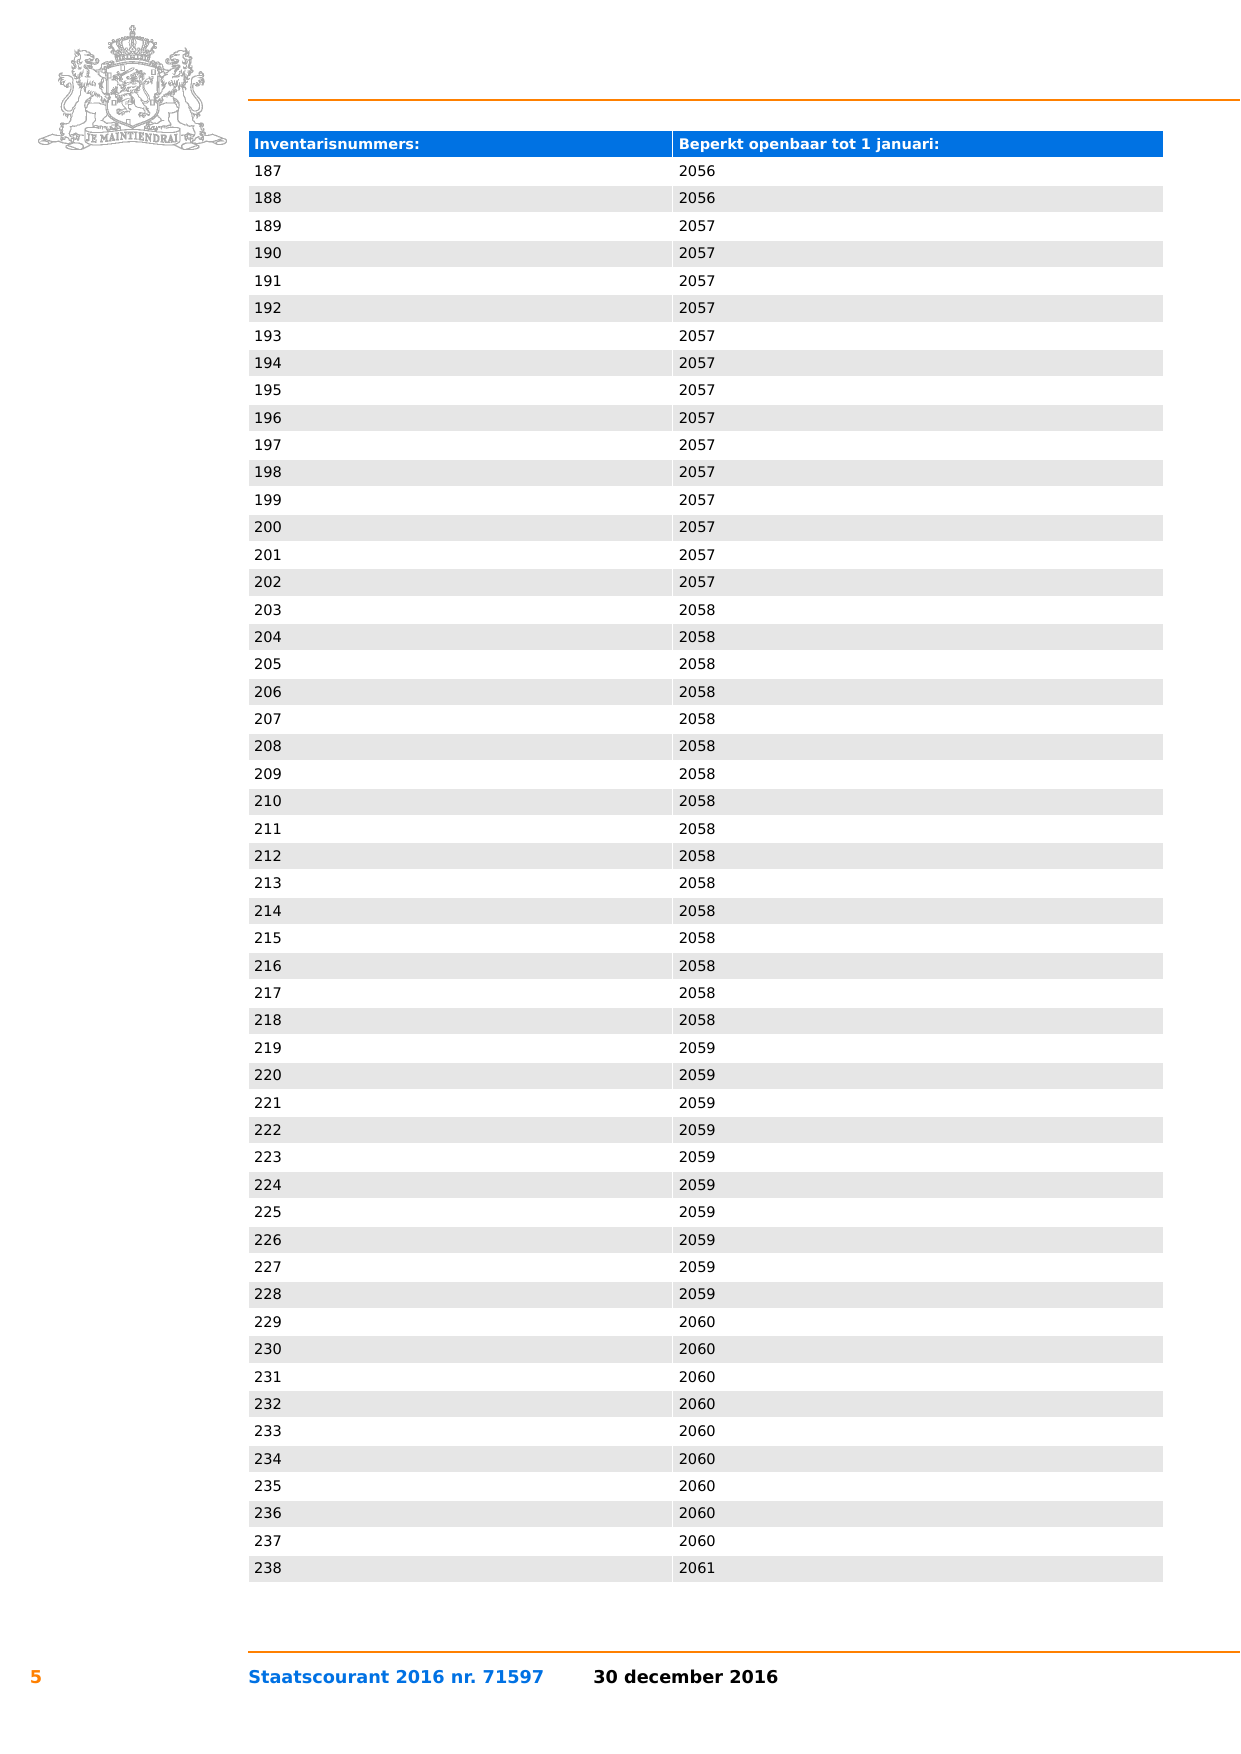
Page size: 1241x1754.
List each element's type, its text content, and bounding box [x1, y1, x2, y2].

table_cell 2058 [673, 843, 1163, 869]
table_cell 2058 [673, 980, 1163, 1007]
table_cell 2058 [673, 898, 1163, 924]
table_cell 2058 [673, 761, 1163, 787]
table_cell 220 [249, 1063, 672, 1089]
table_cell 2057 [673, 405, 1163, 431]
table_header Beperkt openbaar tot 1 januari: [673, 131, 1163, 157]
table_cell 2060 [673, 1336, 1163, 1363]
table_cell 2057 [673, 378, 1163, 404]
table_cell 222 [249, 1117, 672, 1143]
table_cell 194 [249, 350, 672, 376]
table_cell 219 [249, 1035, 672, 1061]
table_cell 2059 [673, 1035, 1163, 1061]
table_header Inventarisnummers: [249, 131, 672, 157]
table_cell 198 [249, 460, 672, 486]
table_cell 2057 [673, 460, 1163, 486]
table_cell 216 [249, 953, 672, 979]
table_cell 2059 [673, 1172, 1163, 1198]
table_cell 237 [249, 1528, 672, 1554]
table_cell 212 [249, 843, 672, 869]
table_cell 226 [249, 1227, 672, 1253]
table_cell 2057 [673, 295, 1163, 322]
table_cell 2057 [673, 487, 1163, 513]
table_cell 229 [249, 1309, 672, 1335]
table_cell 2059 [673, 1254, 1163, 1281]
table_cell 202 [249, 569, 672, 596]
table_cell 203 [249, 597, 672, 623]
table_cell 2058 [673, 706, 1163, 733]
table_cell 204 [249, 624, 672, 650]
table_cell 221 [249, 1090, 672, 1116]
table_cell 2057 [673, 569, 1163, 596]
table_cell 199 [249, 487, 672, 513]
table_cell 224 [249, 1172, 672, 1198]
table_cell 215 [249, 925, 672, 952]
table_cell 230 [249, 1336, 672, 1363]
table_cell 191 [249, 268, 672, 294]
table_cell 2059 [673, 1145, 1163, 1171]
table_cell 2058 [673, 871, 1163, 897]
table_cell 2058 [673, 679, 1163, 705]
table_cell 195 [249, 378, 672, 404]
table_cell 236 [249, 1501, 672, 1527]
table_cell 210 [249, 789, 672, 815]
table_cell 2058 [673, 734, 1163, 760]
table_cell 2057 [673, 213, 1163, 239]
table_cell 2058 [673, 651, 1163, 678]
table_cell 2060 [673, 1364, 1163, 1390]
table_cell 205 [249, 651, 672, 678]
table_cell 2056 [673, 186, 1163, 212]
table_cell 209 [249, 761, 672, 787]
table_cell 2057 [673, 350, 1163, 376]
table_cell 2057 [673, 542, 1163, 568]
table_cell 2058 [673, 597, 1163, 623]
table_cell 2059 [673, 1090, 1163, 1116]
picture [38, 25, 227, 150]
table_cell 2059 [673, 1227, 1163, 1253]
table_cell 2057 [673, 268, 1163, 294]
table_cell 214 [249, 898, 672, 924]
table_cell 188 [249, 186, 672, 212]
table_cell 207 [249, 706, 672, 733]
table_cell 2058 [673, 925, 1163, 952]
table_cell 234 [249, 1446, 672, 1472]
table_cell 2061 [673, 1556, 1163, 1582]
table_cell 228 [249, 1282, 672, 1308]
table_cell 218 [249, 1008, 672, 1034]
table_cell 233 [249, 1419, 672, 1445]
table_cell 193 [249, 323, 672, 349]
table_cell 201 [249, 542, 672, 568]
table_cell 2058 [673, 1008, 1163, 1034]
table_cell 2058 [673, 789, 1163, 815]
table_cell 2058 [673, 953, 1163, 979]
table_cell 192 [249, 295, 672, 322]
table_cell 206 [249, 679, 672, 705]
table_cell 2057 [673, 432, 1163, 459]
table_cell 2060 [673, 1473, 1163, 1500]
table_cell 2057 [673, 323, 1163, 349]
table_cell 197 [249, 432, 672, 459]
table_cell 190 [249, 241, 672, 267]
table_cell 2060 [673, 1419, 1163, 1445]
table_cell 227 [249, 1254, 672, 1281]
table_cell 189 [249, 213, 672, 239]
table_cell 2059 [673, 1063, 1163, 1089]
table_cell 2057 [673, 515, 1163, 541]
table_cell 2060 [673, 1501, 1163, 1527]
table_cell 2059 [673, 1199, 1163, 1226]
table_cell 213 [249, 871, 672, 897]
table_cell 2059 [673, 1117, 1163, 1143]
table_cell 2059 [673, 1282, 1163, 1308]
table_cell 200 [249, 515, 672, 541]
table_cell 231 [249, 1364, 672, 1390]
table_cell 2060 [673, 1309, 1163, 1335]
table_cell 2058 [673, 624, 1163, 650]
table_cell 187 [249, 158, 672, 185]
table_cell 235 [249, 1473, 672, 1500]
table_cell 238 [249, 1556, 672, 1582]
table_cell 2056 [673, 158, 1163, 185]
table_cell 225 [249, 1199, 672, 1226]
table_cell 2057 [673, 241, 1163, 267]
table_cell 2060 [673, 1391, 1163, 1417]
table_cell 211 [249, 816, 672, 842]
table_cell 2060 [673, 1446, 1163, 1472]
table_cell 223 [249, 1145, 672, 1171]
table_cell 208 [249, 734, 672, 760]
table_cell 232 [249, 1391, 672, 1417]
table_cell 2060 [673, 1528, 1163, 1554]
table_cell 217 [249, 980, 672, 1007]
table_cell 2058 [673, 816, 1163, 842]
table_cell 196 [249, 405, 672, 431]
